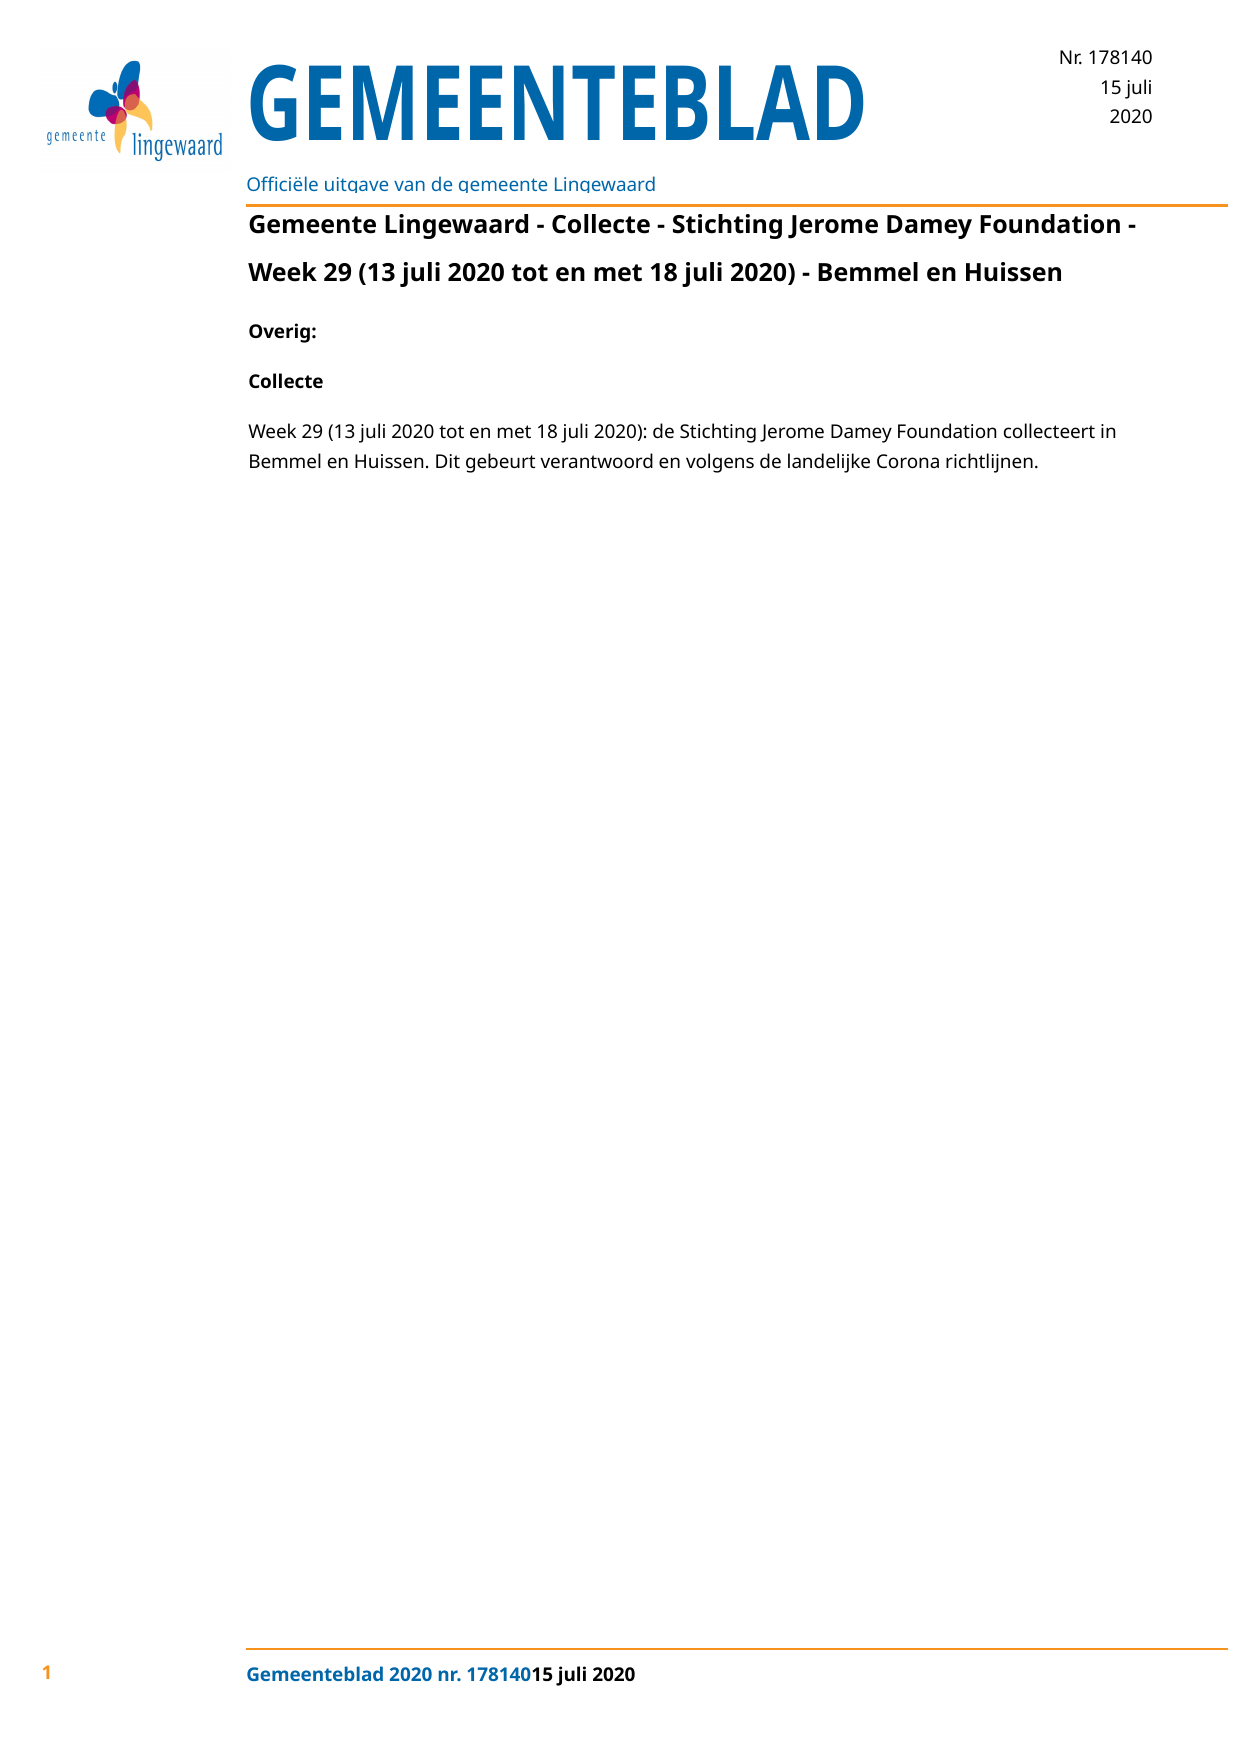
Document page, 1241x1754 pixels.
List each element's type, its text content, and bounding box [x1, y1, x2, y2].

text Collecte [248, 368, 1152, 394]
picture [41, 47, 231, 172]
text Week 29 (13 juli 2020 tot en met 18 juli 2020): de Stichting Jerome Damey Foundation collecteert in Bemmel en Huissen. Dit gebeurt verantwoord en volgens de landelijke Corona richtlijnen. [248, 419, 1152, 474]
text Overig: [248, 318, 1152, 344]
text Gemeente Lingewaard - Collecte - Stichting Jerome Damey Foundation - Week 29 (13 juli 2020 tot en met 18 juli 2020) - Bemmel en Huissen [248, 207, 1152, 288]
